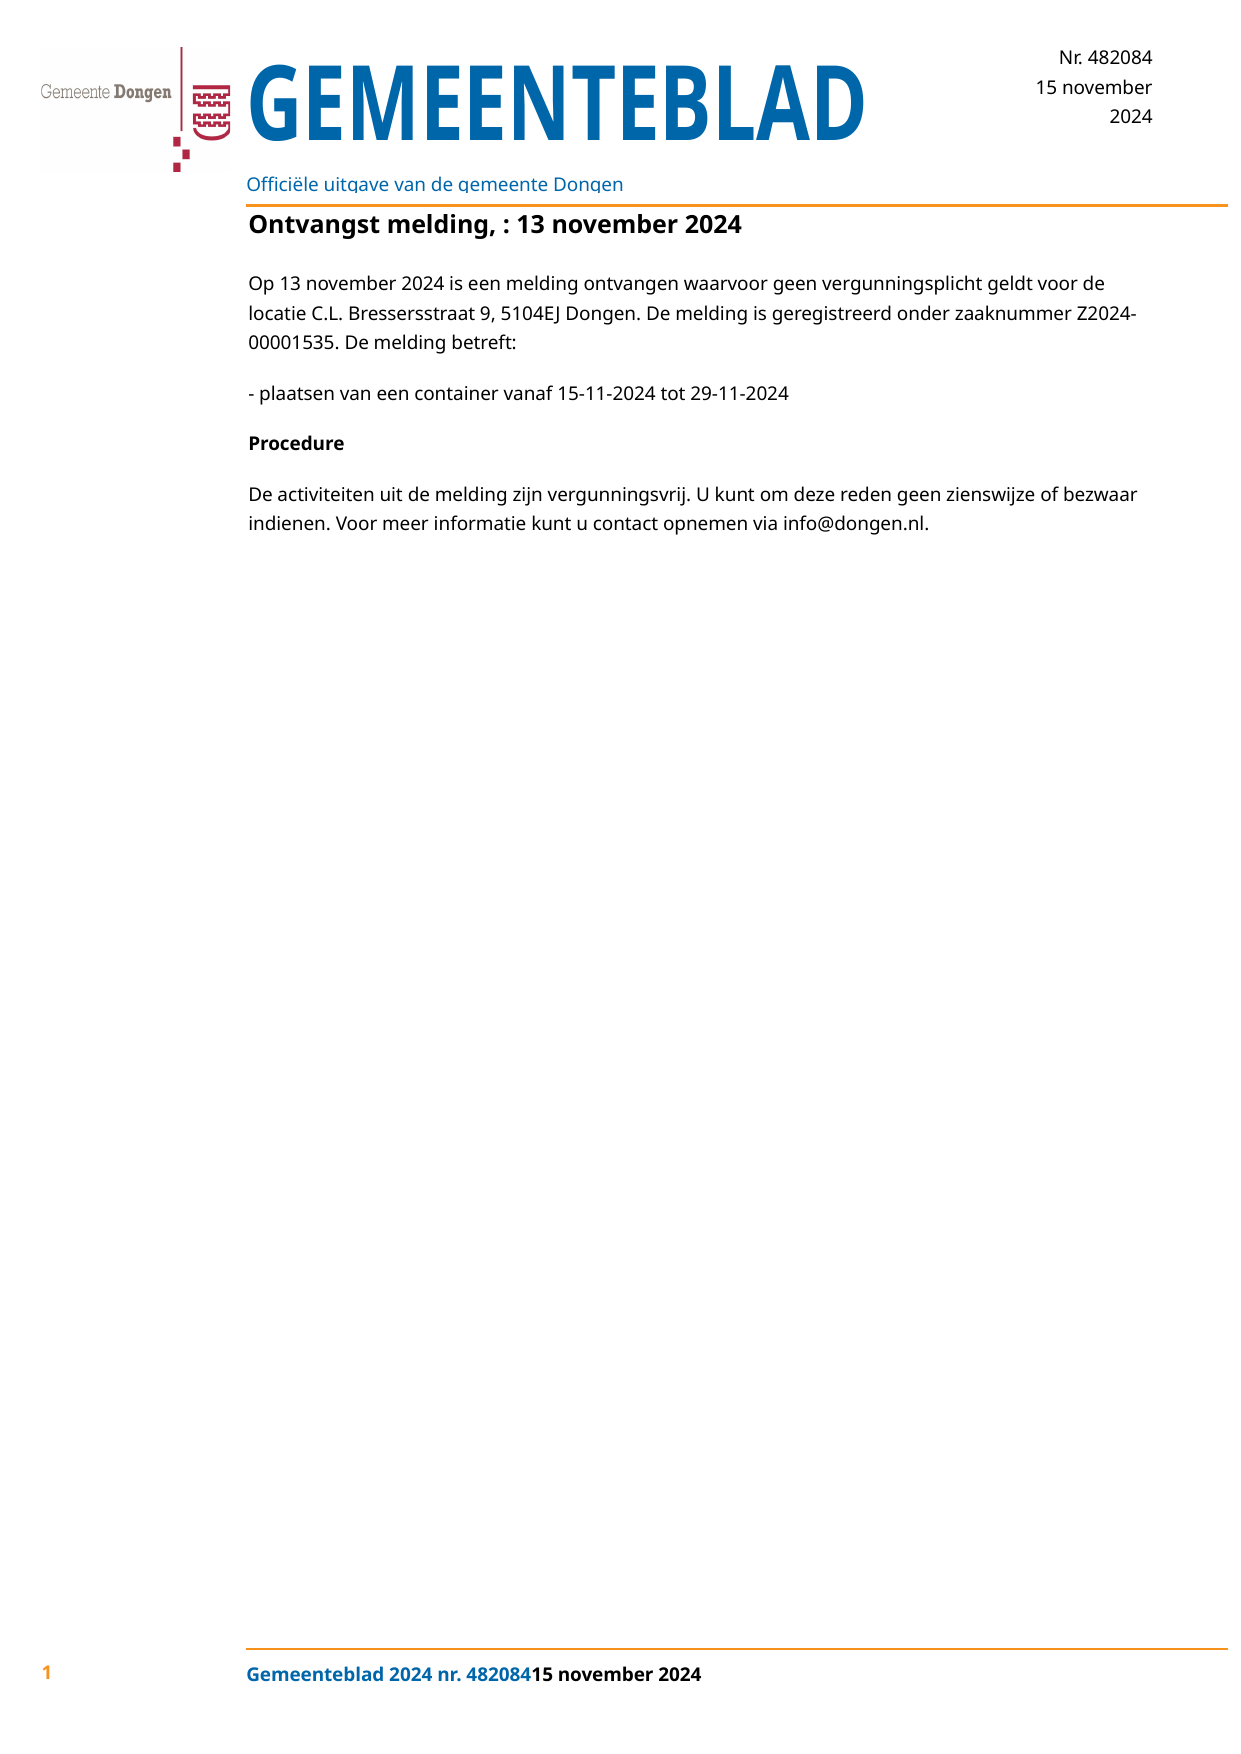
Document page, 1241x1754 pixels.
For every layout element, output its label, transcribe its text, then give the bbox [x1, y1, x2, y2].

text Procedure [248, 430, 1152, 456]
text Ontvangst melding, : 13 november 2024 [248, 207, 1152, 241]
text - plaatsen van een container vanaf 15-11-2024 tot 29-11-2024 [248, 380, 1152, 406]
text De activiteiten uit de melding zijn vergunningsvrij. U kunt om deze reden geen zienswijze of bezwaar indienen. Voor meer informatie kunt u contact opnemen via info@dongen.nl. [248, 481, 1152, 536]
picture [41, 47, 231, 172]
text Op 13 november 2024 is een melding ontvangen waarvoor geen vergunningsplicht geldt voor de locatie C.L. Bressersstraat 9, 5104EJ Dongen. De melding is geregistreerd onder zaaknummer Z2024-00001535. De melding betreft: [248, 270, 1152, 355]
